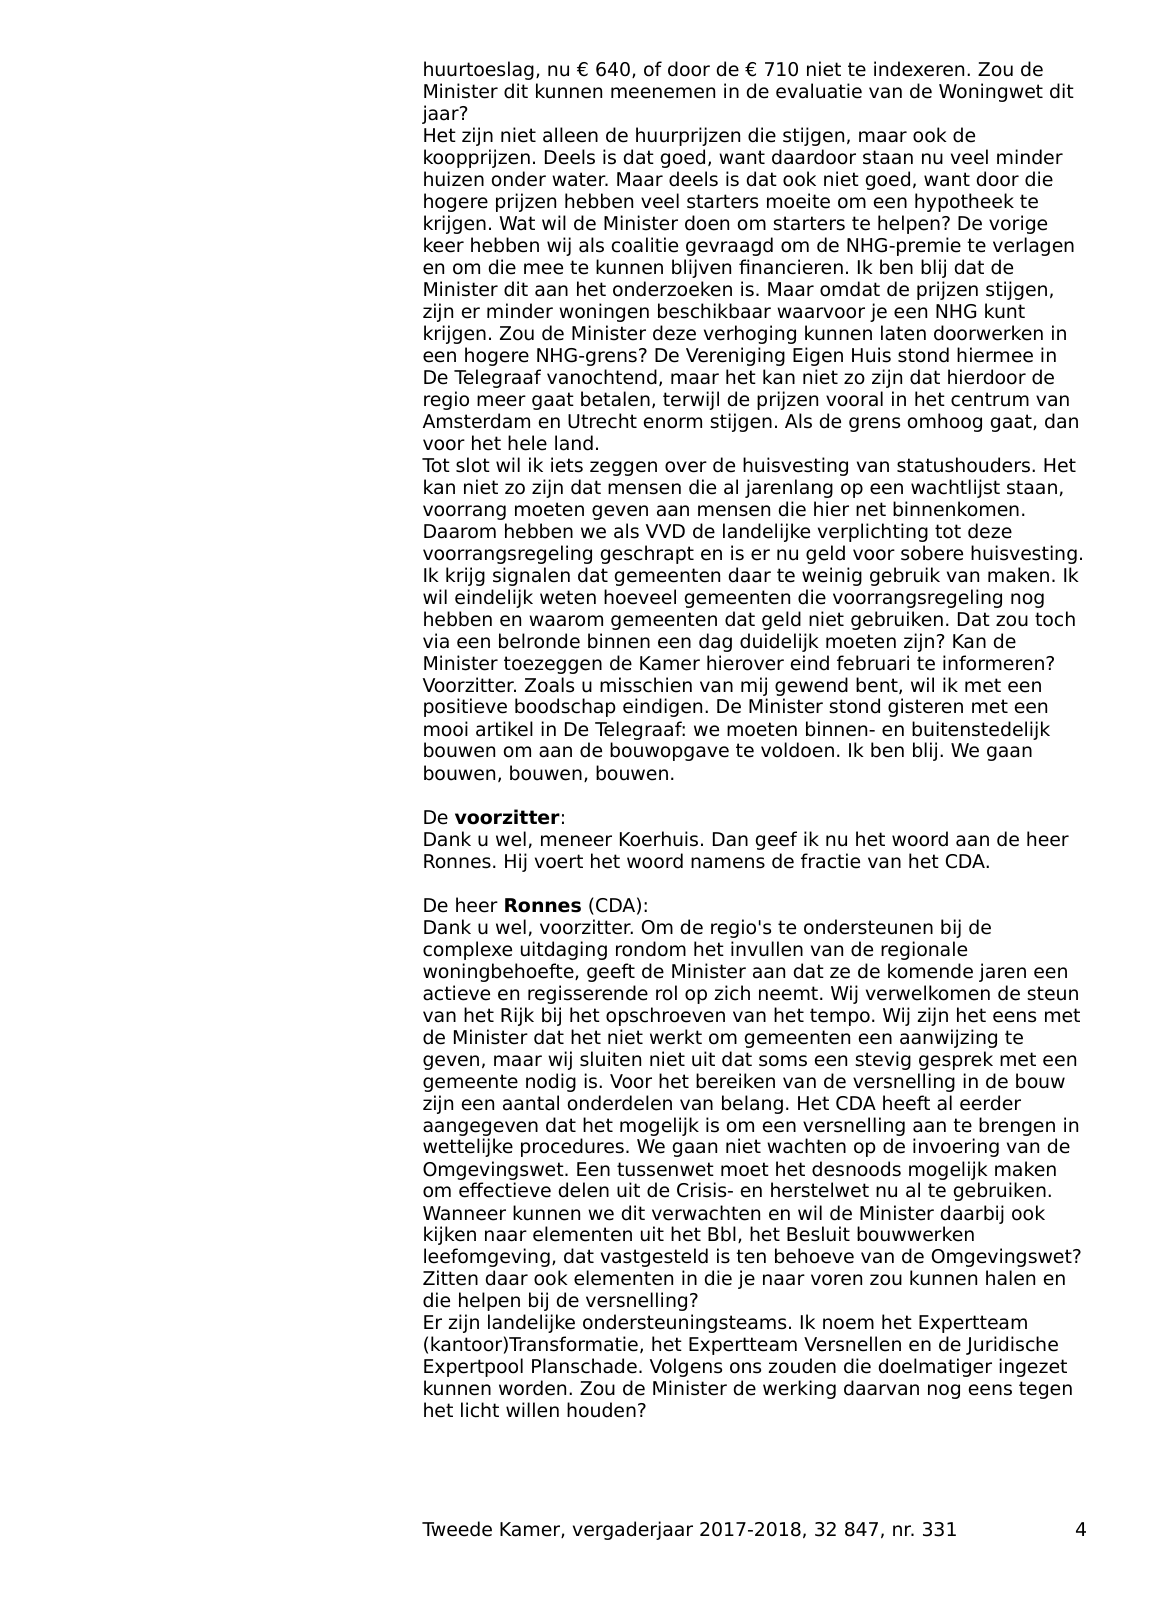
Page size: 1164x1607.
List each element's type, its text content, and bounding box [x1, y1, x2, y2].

text De voorzitter: [422, 807, 1087, 828]
text De heer Ronnes (CDA): [422, 895, 1087, 917]
text huurtoeslag, nu € 640, of door de € 710 niet te indexeren. Zou de Minister dit kunnen meenemen in de evaluatie van de Woningwet dit jaar? [422, 59, 1087, 125]
text Het zijn niet alleen de huurprijzen die stijgen, maar ook de koopprijzen. Deels is dat goed, want daardoor staan nu veel minder huizen onder water. Maar deels is dat ook niet goed, want door die hogere prijzen hebben veel starters moeite om een hypotheek te krijgen. Wat wil de Minister doen om starters te helpen? De vorige keer hebben wij als coalitie gevraagd om de NHG-premie te verlagen en om die mee te kunnen blijven financieren. Ik ben blij dat de Minister dit aan het onderzoeken is. Maar omdat de prijzen stijgen, zijn er minder woningen beschikbaar waarvoor je een NHG kunt krijgen. Zou de Minister deze verhoging kunnen laten doorwerken in een hogere NHG-grens? De Vereniging Eigen Huis stond hiermee in De Telegraaf vanochtend, maar het kan niet zo zijn dat hierdoor de regio meer gaat betalen, terwijl de prijzen vooral in het centrum van Amsterdam en Utrecht enorm stijgen. Als de grens omhoog gaat, dan voor het hele land. [422, 125, 1087, 455]
text Tot slot wil ik iets zeggen over de huisvesting van statushouders. Het kan niet zo zijn dat mensen die al jarenlang op een wachtlijst staan, voorrang moeten geven aan mensen die hier net binnenkomen. Daarom hebben we als VVD de landelijke verplichting tot deze voorrangsregeling geschrapt en is er nu geld voor sobere huisvesting. Ik krijg signalen dat gemeenten daar te weinig gebruik van maken. Ik wil eindelijk weten hoeveel gemeenten die voorrangsregeling nog hebben en waarom gemeenten dat geld niet gebruiken. Dat zou toch via een belronde binnen een dag duidelijk moeten zijn? Kan de Minister toezeggen de Kamer hierover eind februari te informeren? [422, 455, 1087, 674]
text Er zijn landelijke ondersteuningsteams. Ik noem het Expertteam (kantoor)Transformatie, het Expertteam Versnellen en de Juridische Expertpool Planschade. Volgens ons zouden die doelmatiger ingezet kunnen worden. Zou de Minister de werking daarvan nog eens tegen het licht willen houden? [422, 1312, 1087, 1422]
text Dank u wel, meneer Koerhuis. Dan geef ik nu het woord aan de heer Ronnes. Hij voert het woord namens de fractie van het CDA. [422, 828, 1087, 872]
text Voorzitter. Zoals u misschien van mij gewend bent, wil ik met een positieve boodschap eindigen. De Minister stond gisteren met een mooi artikel in De Telegraaf: we moeten binnen- en buitenstedelijk bouwen om aan de bouwopgave te voldoen. Ik ben blij. We gaan bouwen, bouwen, bouwen. [422, 674, 1087, 784]
text Dank u wel, voorzitter. Om de regio's te ondersteunen bij de complexe uitdaging rondom het invullen van de regionale woningbehoefte, geeft de Minister aan dat ze de komende jaren een actieve en regisserende rol op zich neemt. Wij verwelkomen de steun van het Rijk bij het opschroeven van het tempo. Wij zijn het eens met de Minister dat het niet werkt om gemeenten een aanwijzing te geven, maar wij sluiten niet uit dat soms een stevig gesprek met een gemeente nodig is. Voor het bereiken van de versnelling in de bouw zijn een aantal onderdelen van belang. Het CDA heeft al eerder aangegeven dat het mogelijk is om een versnelling aan te brengen in wettelijke procedures. We gaan niet wachten op de invoering van de Omgevingswet. Een tussenwet moet het desnoods mogelijk maken om effectieve delen uit de Crisis- en herstelwet nu al te gebruiken. Wanneer kunnen we dit verwachten en wil de Minister daarbij ook kijken naar elementen uit het Bbl, het Besluit bouwwerken leefomgeving, dat vastgesteld is ten behoeve van de Omgevingswet? Zitten daar ook elementen in die je naar voren zou kunnen halen en die helpen bij de versnelling? [422, 917, 1087, 1312]
